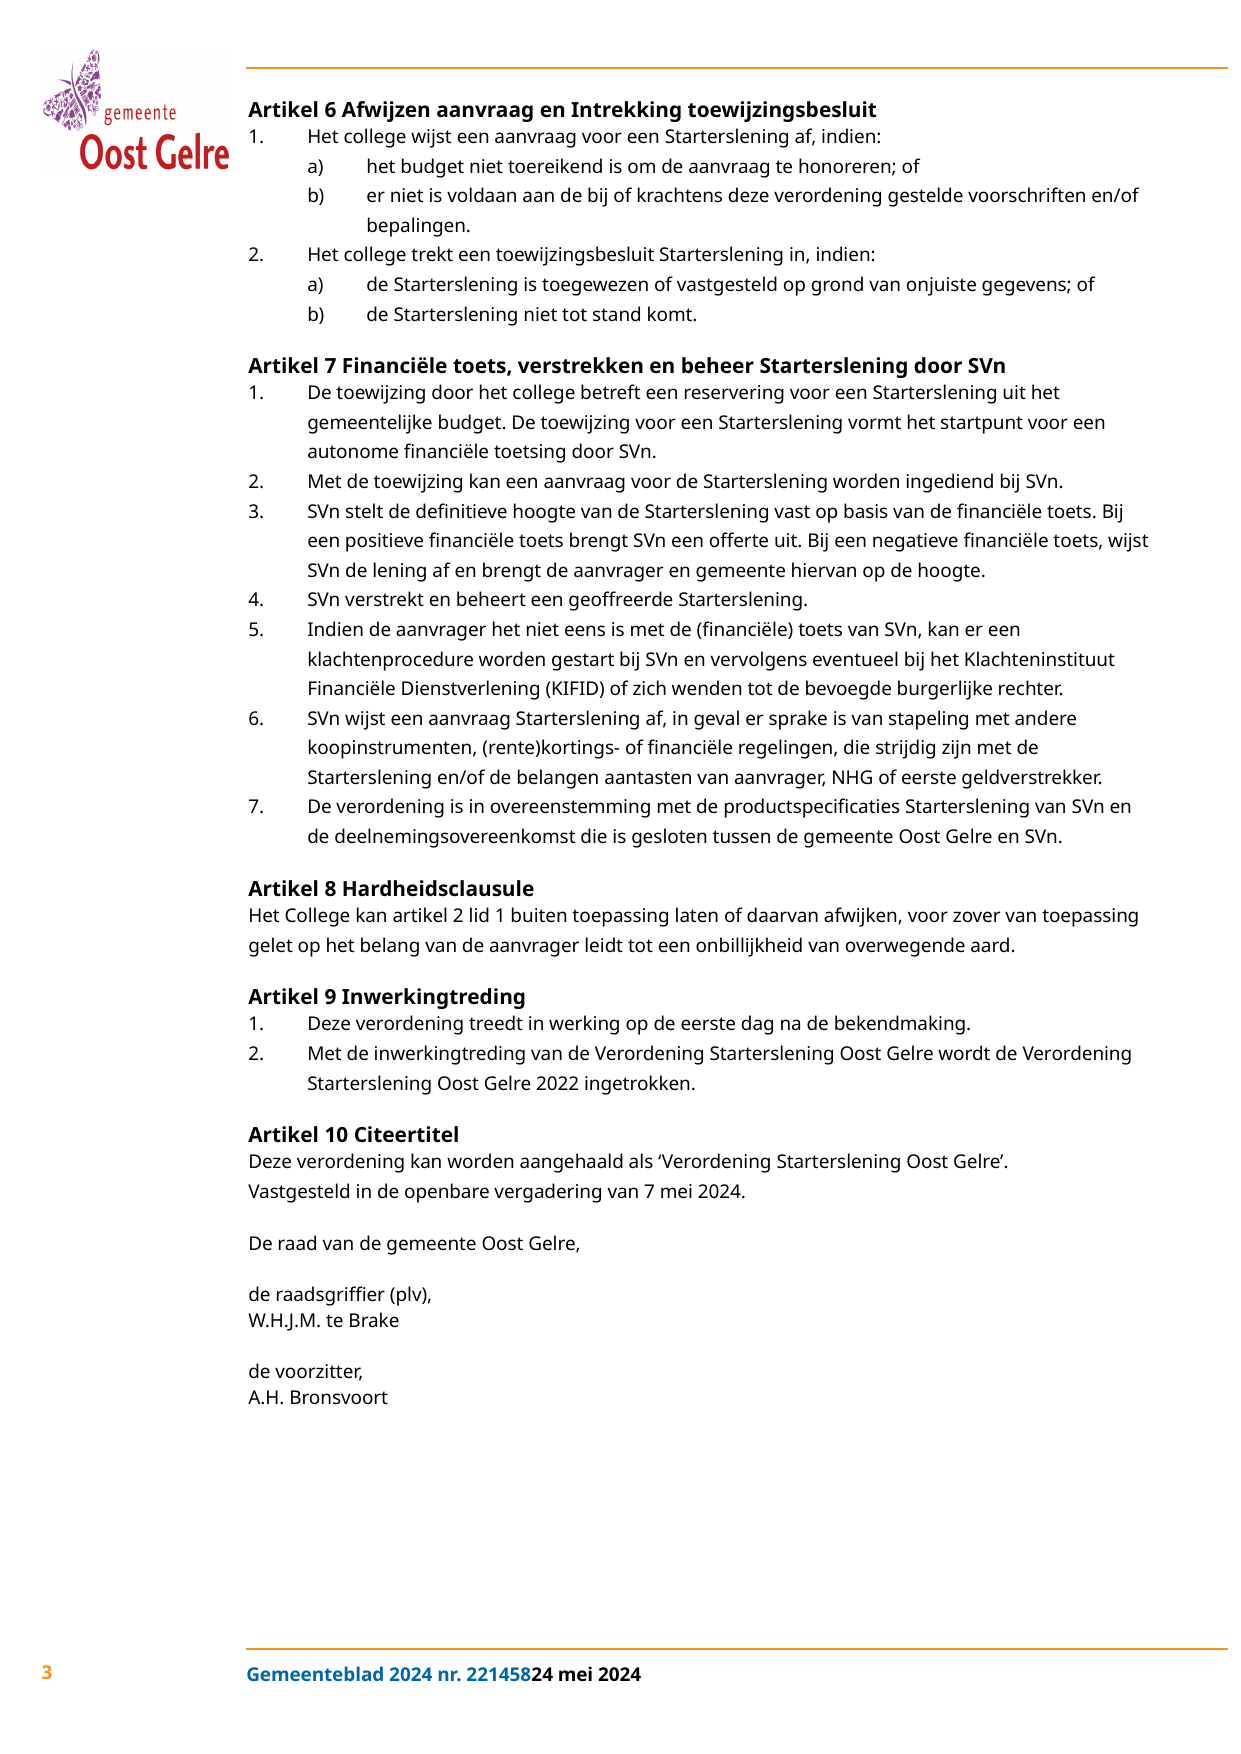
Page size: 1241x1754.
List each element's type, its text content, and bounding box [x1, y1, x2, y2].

list Met de inwerkingtreding van de Verordening Starterslening Oost Gelre wordt de Verordening Starterslening Oost Gelre 2022 ingetrokken. [248, 1040, 1152, 1096]
text Vastgesteld in de openbare vergadering van 7 mei 2024. [248, 1178, 1152, 1204]
text de voorzitter, [248, 1358, 1152, 1384]
list De toewijzing door het college betreft een reservering voor een Starterslening uit het gemeentelijke budget. De toewijzing voor een Starterslening vormt het startpunt voor een autonome financiële toetsing door SVn. [248, 379, 1152, 464]
list SVn verstrekt en beheert een geoffreerde Starterslening. [248, 587, 1152, 612]
text Het College kan artikel 2 lid 1 buiten toepassing laten of daarvan afwijken, voor zover van toepassing gelet op het belang van de aanvrager leidt tot een onbillijkheid van overwegende aard. [248, 902, 1152, 957]
list De verordening is in overeenstemming met de productspecificaties Starterslening van SVn en de deelnemingsovereenkomst die is gesloten tussen de gemeente Oost Gelre en SVn. [248, 794, 1152, 849]
list Met de toewijzing kan een aanvraag voor de Starterslening worden ingediend bij SVn. [248, 468, 1152, 494]
text Artikel 6 Afwijzen aanvraag en Intrekking toewijzingsbesluit [248, 95, 1152, 123]
text A.H. Bronsvoort [248, 1384, 1152, 1410]
list SVn stelt de definitieve hoogte van de Starterslening vast op basis van de financiële toets. Bij een positieve financiële toets brengt SVn een offerte uit. Bij een negatieve financiële toets, wijst SVn de lening af en brengt de aanvrager en gemeente hiervan op de hoogte. [248, 498, 1152, 583]
text Artikel 9 Inwerkingtreding [248, 982, 1152, 1011]
list de Starterslening is toegewezen of vastgesteld op grond van onjuiste gegevens; of [307, 271, 1152, 297]
text De raad van de gemeente Oost Gelre, [248, 1230, 1152, 1255]
list Het college wijst een aanvraag voor een Starterslening af, indien: [248, 123, 1152, 149]
text Artikel 7 Financiële toets, verstrekken en beheer Starterslening door SVn [248, 351, 1152, 379]
list Deze verordening treedt in werking op de eerste dag na de bekendmaking. [248, 1011, 1152, 1036]
list de Starterslening niet tot stand komt. [307, 301, 1152, 326]
list Indien de aanvrager het niet eens is met de (financiële) toets van SVn, kan er een klachtenprocedure worden gestart bij SVn en vervolgens eventueel bij het Klachteninstituut Financiële Dienstverlening (KIFID) of zich wenden tot de bevoegde burgerlijke rechter. [248, 616, 1152, 701]
list Het college trekt een toewijzingsbesluit Starterslening in, indien: [248, 242, 1152, 267]
text Deze verordening kan worden aangehaald als ‘Verordening Starterslening Oost Gelre’. [248, 1149, 1152, 1174]
text W.H.J.M. te Brake [248, 1307, 1152, 1333]
list SVn wijst een aanvraag Starterslening af, in geval er sprake is van stapeling met andere koopinstrumenten, (rente)kortings- of financiële regelingen, die strijdig zijn met de Starterslening en/of de belangen aantasten van aanvrager, NHG of eerste geldverstrekker. [248, 705, 1152, 790]
list er niet is voldaan aan de bij of krachtens deze verordening gestelde voorschriften en/of bepalingen. [307, 182, 1152, 238]
picture [41, 47, 231, 172]
text Artikel 10 Citeertitel [248, 1120, 1152, 1149]
text de raadsgriffier (plv), [248, 1281, 1152, 1307]
text Artikel 8 Hardheidsclausule [248, 874, 1152, 902]
list het budget niet toereikend is om de aanvraag te honoreren; of [307, 153, 1152, 178]
